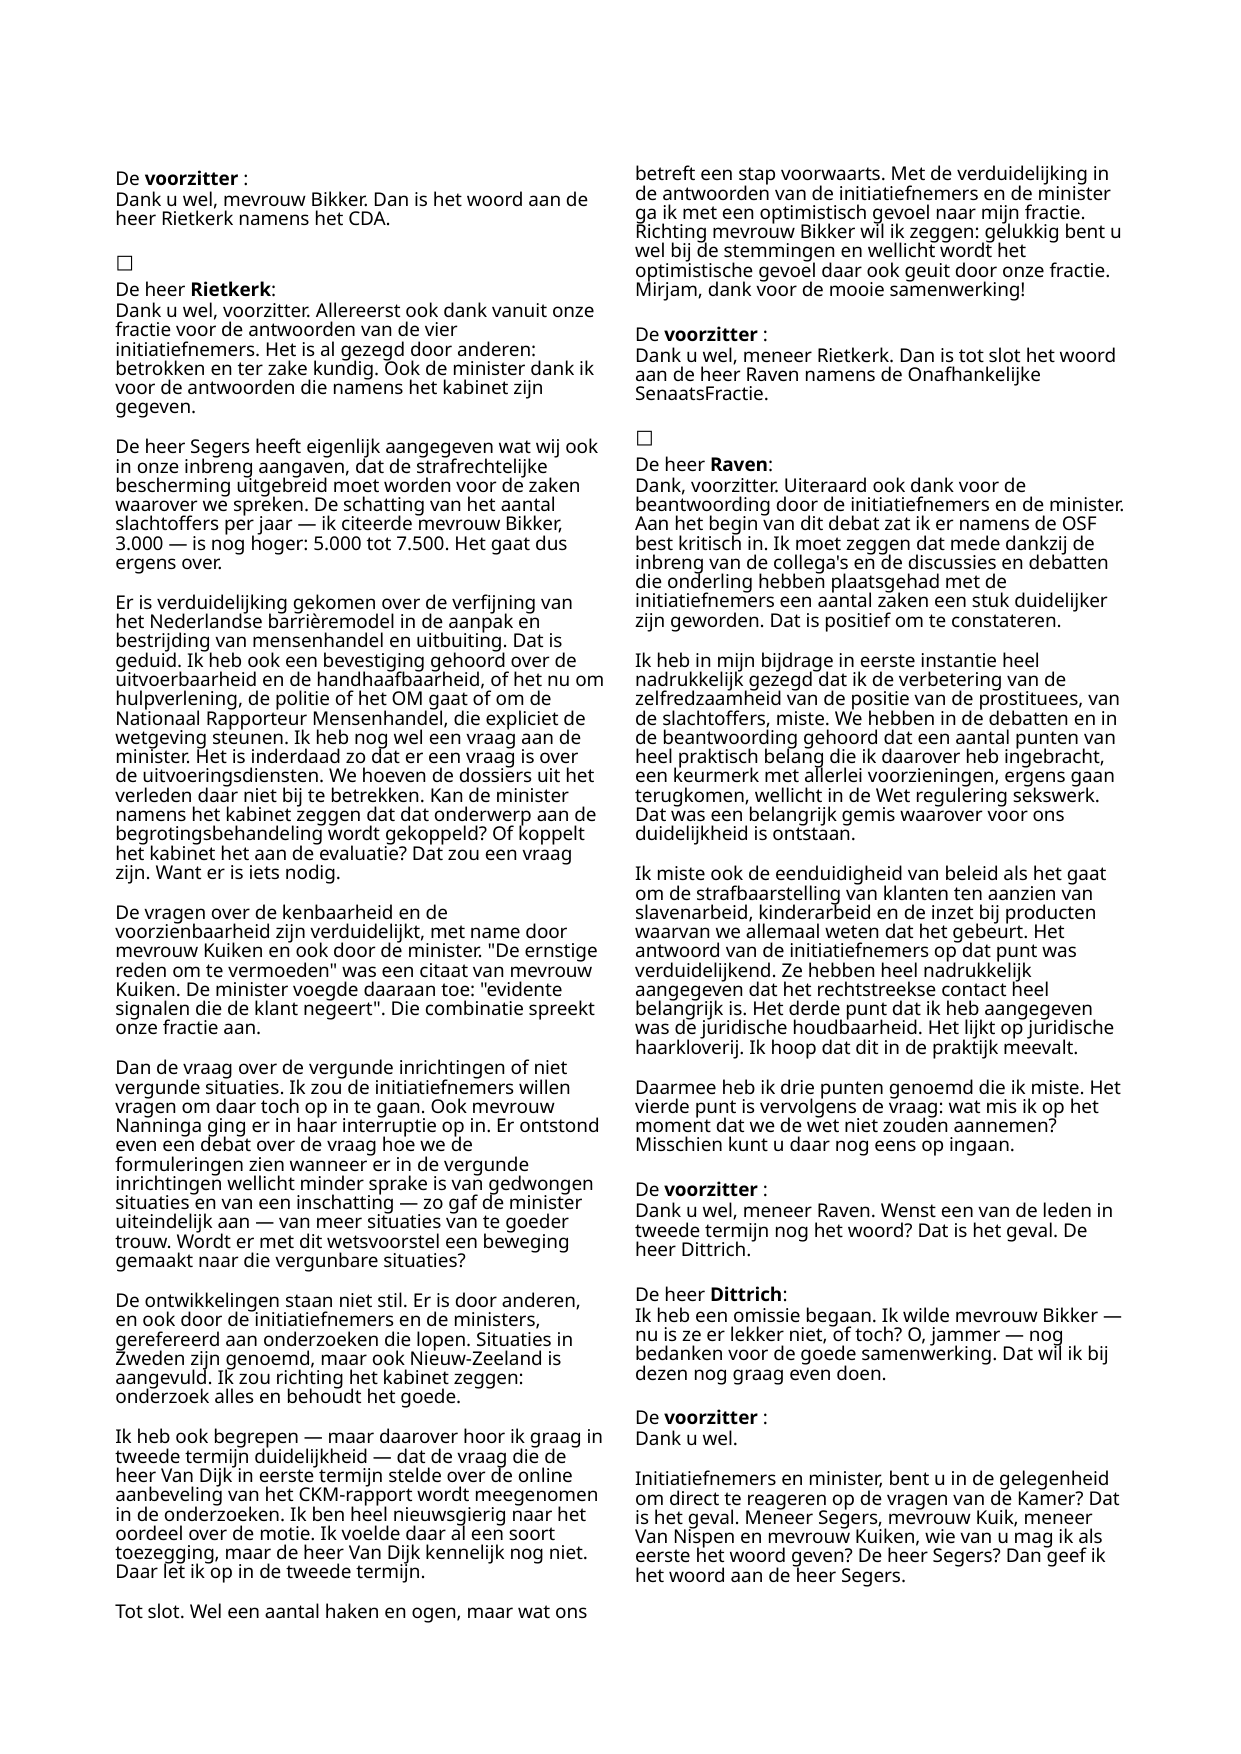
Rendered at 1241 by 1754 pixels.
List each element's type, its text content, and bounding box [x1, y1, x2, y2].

text De heer Dittrich: [635, 1281, 1125, 1307]
text Ik heb een omissie begaan. Ik wilde mevrouw Bikker — nu is ze er lekker niet, of toch? O, jammer — nog bedanken voor de goede samenwerking. Dat wil ik bij dezen nog graag even doen. [635, 1307, 1125, 1384]
text De voorzitter : [635, 1404, 1125, 1430]
text Ik heb ook begrepen — maar daarover hoor ik graag in tweede termijn duidelijkheid — dat de vraag die de heer Van Dijk in eerste termijn stelde over de online aanbeveling van het CKM-rapport wordt meegenomen in de onderzoeken. Ik ben heel nieuwsgierig naar het oordeel over de motie. Ik voelde daar al een soort toezegging, maar de heer Van Dijk kennelijk nog niet. Daar let ik op in de tweede termijn. [115, 1428, 605, 1583]
text Dank u wel, meneer Rietkerk. Dan is tot slot het woord aan de heer Raven namens de Onafhankelijke SenaatsFractie. [635, 347, 1125, 404]
text De voorzitter : [115, 165, 605, 191]
text De vragen over de kenbaarheid en de voorzienbaarheid zijn verduidelijkt, met name door mevrouw Kuiken en ook door de minister. "De ernstige reden om te vermoeden" was een citaat van mevrouw Kuiken. De minister voegde daaraan toe: "evidente signalen die de klant negeert". Die combinatie spreekt onze fractie aan. [115, 904, 605, 1039]
text De ontwikkelingen staan niet stil. Er is door anderen, en ook door de initiatiefnemers en de ministers, gerefereerd aan onderzoeken die lopen. Situaties in Zweden zijn genoemd, maar ook Nieuw-Zeeland is aangevuld. Ik zou richting het kabinet zeggen: onderzoek alles en behoudt het goede. [115, 1292, 605, 1408]
text Dank u wel, voorzitter. Allereerst ook dank vanuit onze fractie voor de antwoorden van de vier initiatiefnemers. Het is al gezegd door anderen: betrokken en ter zake kundig. Ook de minister dank ik voor de antwoorden die namens het kabinet zijn gegeven. [115, 302, 605, 418]
text betreft een stap voorwaarts. Met de verduidelijking in de antwoorden van de initiatiefnemers en de minister ga ik met een optimistisch gevoel naar mijn fractie. Richting mevrouw Bikker wil ik zeggen: gelukkig bent u wel bij de stemmingen en wellicht wordt het optimistische gevoel daar ook geuit door onze fractie. Mirjam, dank voor de mooie samenwerking! [635, 165, 1125, 300]
text Er is verduidelijking gekomen over de verfijning van het Nederlandse barrièremodel in de aanpak en bestrijding van mensenhandel en uitbuiting. Dat is geduid. Ik heb ook een bevestiging gehoord over de uitvoerbaarheid en de handhaafbaarheid, of het nu om hulpverlening, de politie of het OM gaat of om de Nationaal Rapporteur Mensenhandel, die expliciet de wetgeving steunen. Ik heb nog wel een vraag aan de minister. Het is inderdaad zo dat er een vraag is over de uitvoeringsdiensten. We hoeven de dossiers uit het verleden daar niet bij te betrekken. Kan de minister namens het kabinet zeggen dat dat onderwerp aan de begrotingsbehandeling wordt gekoppeld? Of koppelt het kabinet het aan de evaluatie? Dat zou een vraag zijn. Want er is iets nodig. [115, 594, 605, 883]
text Dank, voorzitter. Uiteraard ook dank voor de beantwoording door de initiatiefnemers en de minister. Aan het begin van dit debat zat ik er namens de OSF best kritisch in. Ik moet zeggen dat mede dankzij de inbreng van de collega's en de discussies en debatten die onderling hebben plaatsgehad met de initiatiefnemers een aantal zaken een stuk duidelijker zijn geworden. Dat is positief om te constateren. [635, 477, 1125, 631]
text De heer Segers heeft eigenlijk aangegeven wat wij ook in onze inbreng aangaven, dat de strafrechtelijke bescherming uitgebreid moet worden voor de zaken waarover we spreken. De schatting van het aantal slachtoffers per jaar — ik citeerde mevrouw Bikker, 3.000 — is nog hoger: 5.000 tot 7.500. Het gaat dus ergens over. [115, 438, 605, 573]
text De heer Raven: [635, 451, 1125, 477]
text Dank u wel. [635, 1430, 1125, 1449]
text Initiatiefnemers en minister, bent u in de gelegenheid om direct te reageren op de vragen van de Kamer? Dat is het geval. Meneer Segers, mevrouw Kuik, meneer Van Nispen en mevrouw Kuiken, wie van u mag ik als eerste het woord geven? De heer Segers? Dan geef ik het woord aan de heer Segers. [635, 1470, 1125, 1586]
text Dank u wel, meneer Raven. Wenst een van de leden in tweede termijn nog het woord? Dat is het geval. De heer Dittrich. [635, 1202, 1125, 1260]
text De heer Rietkerk: [115, 276, 605, 302]
text ⬜ [115, 251, 605, 276]
text Ik miste ook de eenduidigheid van beleid als het gaat om de strafbaarstelling van klanten ten aanzien van slavenarbeid, kinderarbeid en de inzet bij producten waarvan we allemaal weten dat het gebeurt. Het antwoord van de initiatiefnemers op dat punt was verduidelijkend. Ze hebben heel nadrukkelijk aangegeven dat het rechtstreekse contact heel belangrijk is. Het derde punt dat ik heb aangegeven was de juridische houdbaarheid. Het lijkt op juridische haarkloverij. Ik hoop dat dit in de praktijk meevalt. [635, 865, 1125, 1058]
text Daarmee heb ik drie punten genoemd die ik miste. Het vierde punt is vervolgens de vraag: wat mis ik op het moment dat we de wet niet zouden aannemen? Misschien kunt u daar nog eens op ingaan. [635, 1079, 1125, 1156]
text ⬜ [635, 425, 1125, 451]
text Tot slot. Wel een aantal haken en ogen, maar wat ons [115, 1603, 605, 1623]
text De voorzitter : [635, 1177, 1125, 1202]
text Dan de vraag over de vergunde inrichtingen of niet vergunde situaties. Ik zou de initiatiefnemers willen vragen om daar toch op in te gaan. Ook mevrouw Nanninga ging er in haar interruptie op in. Er ontstond even een debat over de vraag hoe we de formuleringen zien wanneer er in de vergunde inrichtingen wellicht minder sprake is van gedwongen situaties en van een inschatting — zo gaf de minister uiteindelijk aan — van meer situaties van te goeder trouw. Wordt er met dit wetsvoorstel een beweging gemaakt naar die vergunbare situaties? [115, 1059, 605, 1271]
text Ik heb in mijn bijdrage in eerste instantie heel nadrukkelijk gezegd dat ik de verbetering van de zelfredzaamheid van de positie van de prostituees, van de slachtoffers, miste. We hebben in de debatten en in de beantwoording gehoord dat een aantal punten van heel praktisch belang die ik daarover heb ingebracht, een keurmerk met allerlei voorzieningen, ergens gaan terugkomen, wellicht in de Wet regulering sekswerk. Dat was een belangrijk gemis waarover voor ons duidelijkheid is ontstaan. [635, 652, 1125, 844]
text De voorzitter : [635, 321, 1125, 347]
text Dank u wel, mevrouw Bikker. Dan is het woord aan de heer Rietkerk namens het CDA. [115, 191, 605, 230]
